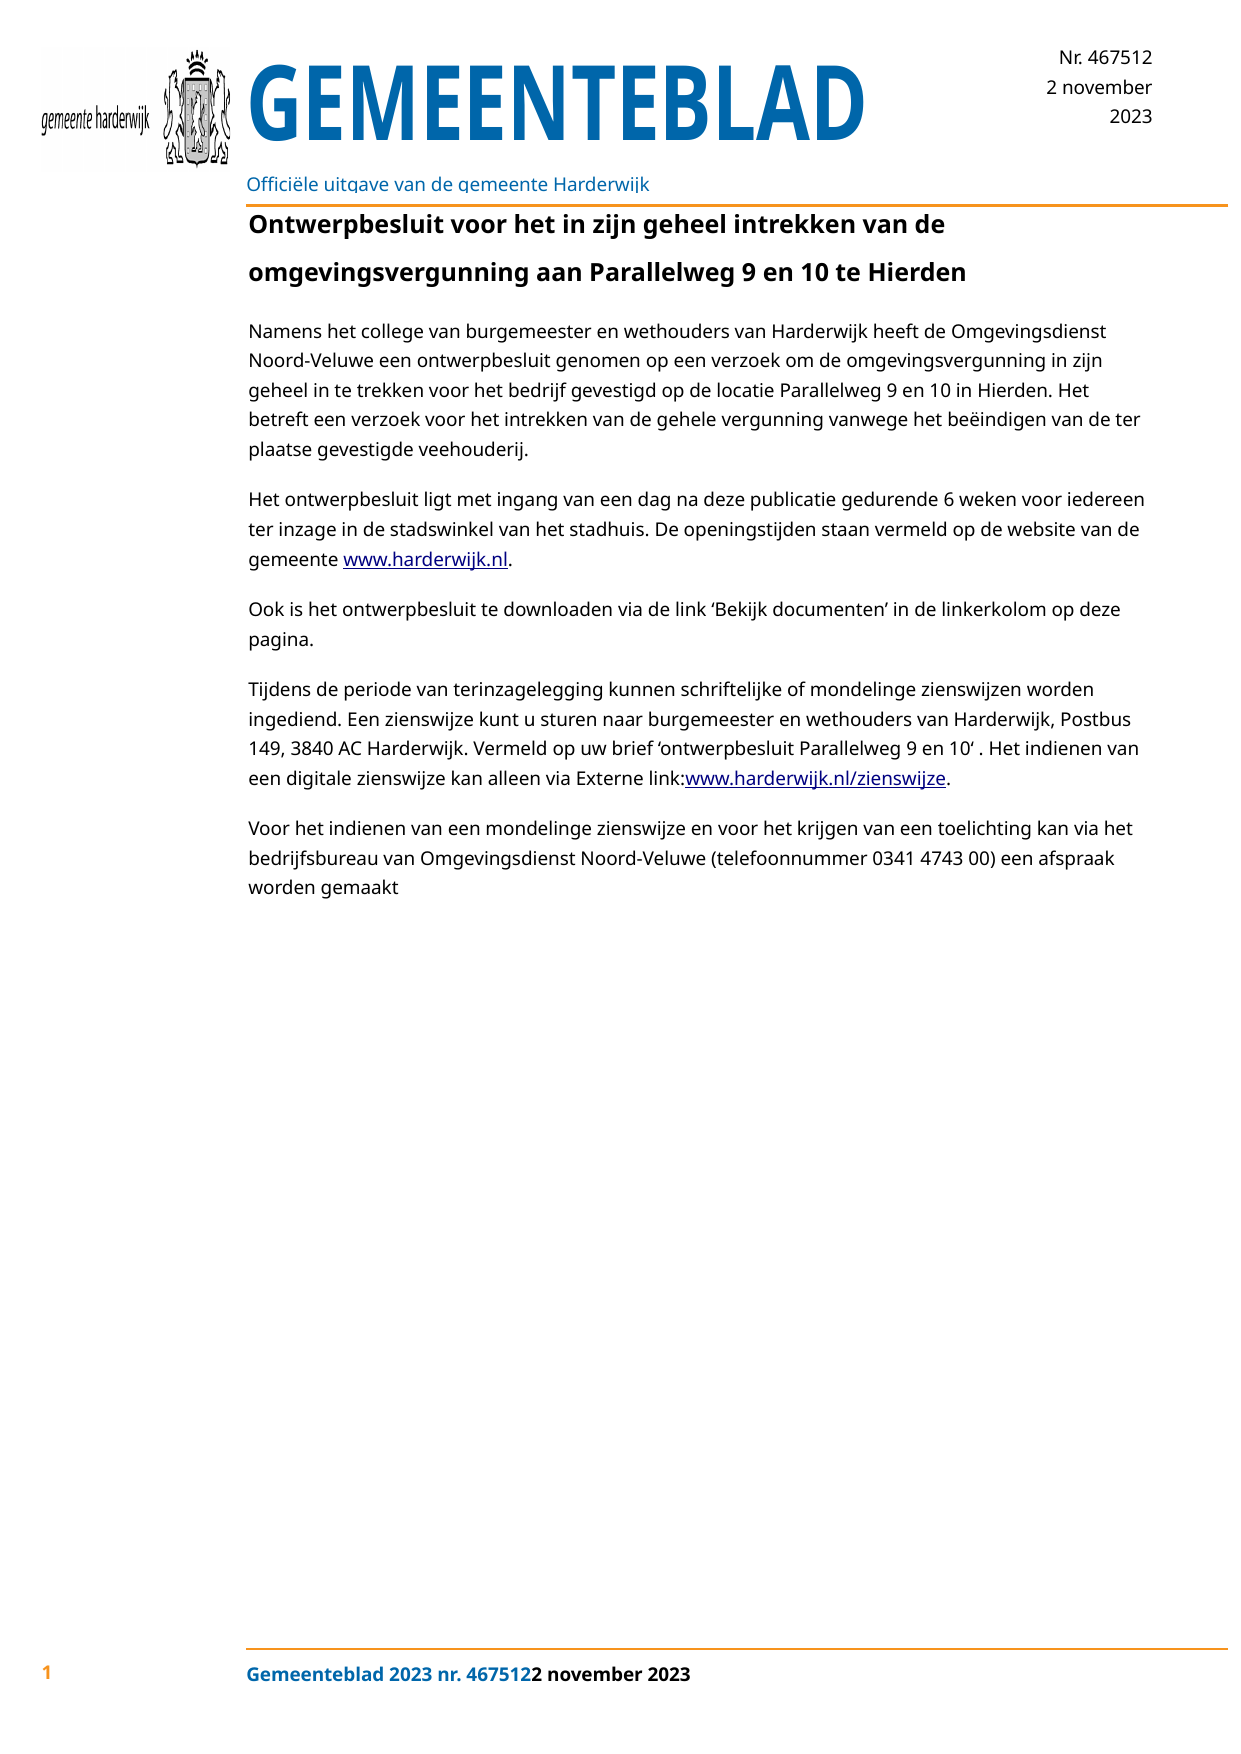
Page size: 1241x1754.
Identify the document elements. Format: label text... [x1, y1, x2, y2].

text Ook is het ontwerpbesluit te downloaden via de link ‘Bekijk documenten’ in de linkerkolom op deze pagina. [248, 596, 1152, 652]
text Namens het college van burgemeester en wethouders van Harderwijk heeft de Omgevingsdienst Noord-Veluwe een ontwerpbesluit genomen op een verzoek om de omgevingsvergunning in zijn geheel in te trekken voor het bedrijf gevestigd op de locatie Parallelweg 9 en 10 in Hierden. Het betreft een verzoek voor het intrekken van de gehele vergunning vanwege het beëindigen van de ter plaatse gevestigde veehouderij. [248, 318, 1152, 462]
text Het ontwerpbesluit ligt met ingang van een dag na deze publicatie gedurende 6 weken voor iedereen ter inzage in de stadswinkel van het stadhuis. De openingstijden staan vermeld op de website van de gemeente www.harderwijk.nl. [248, 487, 1152, 572]
text Tijdens de periode van terinzagelegging kunnen schriftelijke of mondelinge zienswijzen worden ingediend. Een zienswijze kunt u sturen naar burgemeester en wethouders van Harderwijk, Postbus 149, 3840 AC Harderwijk. Vermeld op uw brief ‘ontwerpbesluit Parallelweg 9 en 10‘ . Het indienen van een digitale zienswijze kan alleen via Externe link:www.harderwijk.nl/zienswijze. [248, 676, 1152, 791]
text Voor het indienen van een mondelinge zienswijze en voor het krijgen van een toelichting kan via het bedrijfsbureau van Omgevingsdienst Noord-Veluwe (telefoonnummer 0341 4743 00) een afspraak worden gemaakt [248, 815, 1152, 900]
text Ontwerpbesluit voor het in zijn geheel intrekken van de omgevingsvergunning aan Parallelweg 9 en 10 te Hierden [248, 207, 1152, 288]
picture [41, 47, 231, 172]
